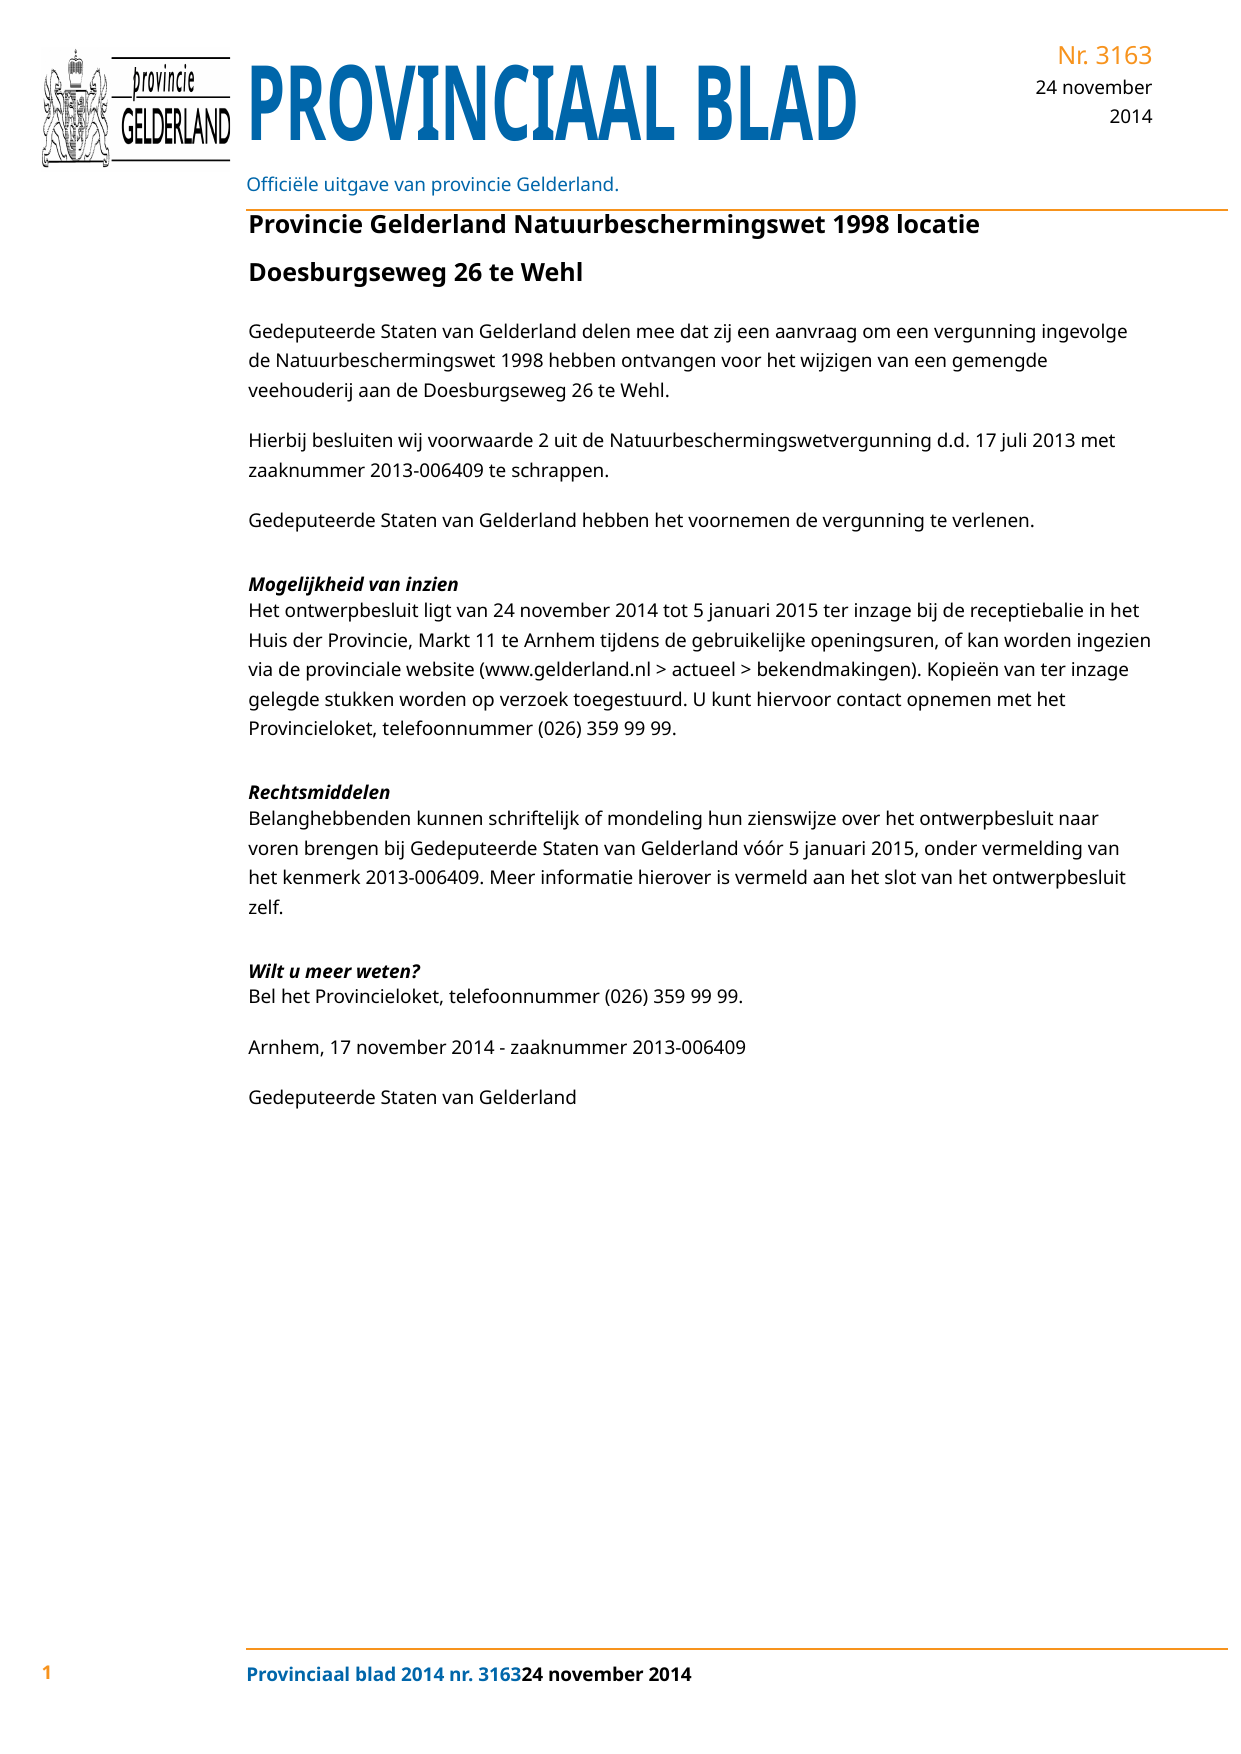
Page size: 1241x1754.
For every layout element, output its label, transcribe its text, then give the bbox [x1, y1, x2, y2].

picture [41, 47, 231, 172]
text Gedeputeerde Staten van Gelderland delen mee dat zij een aanvraag om een vergunning ingevolge de Natuurbeschermingswet 1998 hebben ontvangen voor het wijzigen van een gemengde veehouderij aan de Doesburgseweg 26 te Wehl. [248, 318, 1152, 403]
text Hierbij besluiten wij voorwaarde 2 uit de Natuurbeschermingswetvergunning d.d. 17 juli 2013 met zaaknummer 2013-006409 te schrappen. [248, 427, 1152, 483]
text Rechtsmiddelen [248, 779, 1152, 805]
text Bel het Provincieloket, telefoonnummer (026) 359 99 99. [248, 984, 1152, 1009]
text Arnhem, 17 november 2014 - zaaknummer 2013-006409 [248, 1034, 1152, 1060]
text Mogelijkheid van inzien [248, 571, 1152, 597]
text Provincie Gelderland Natuurbeschermingswet 1998 locatie Doesburgseweg 26 te Wehl [248, 211, 1152, 288]
text Het ontwerpbesluit ligt van 24 november 2014 tot 5 januari 2015 ter inzage bij de receptiebalie in het Huis der Provincie, Markt 11 te Arnhem tijdens de gebruikelijke openingsuren, of kan worden ingezien via de provinciale website (www.gelderland.nl > actueel > bekendmakingen). Kopieën van ter inzage gelegde stukken worden op verzoek toegestuurd. U kunt hiervoor contact opnemen met het Provincieloket, telefoonnummer (026) 359 99 99. [248, 597, 1152, 741]
text Gedeputeerde Staten van Gelderland [248, 1084, 1152, 1110]
text Belanghebbenden kunnen schriftelijk of mondeling hun zienswijze over het ontwerpbesluit naar voren brengen bij Gedeputeerde Staten van Gelderland vóór 5 januari 2015, onder vermelding van het kenmerk 2013-006409. Meer informatie hierover is vermeld aan het slot van het ontwerpbesluit zelf. [248, 805, 1152, 920]
text Gedeputeerde Staten van Gelderland hebben het voornemen de vergunning te verlenen. [248, 507, 1152, 533]
text Wilt u meer weten? [248, 958, 1152, 984]
